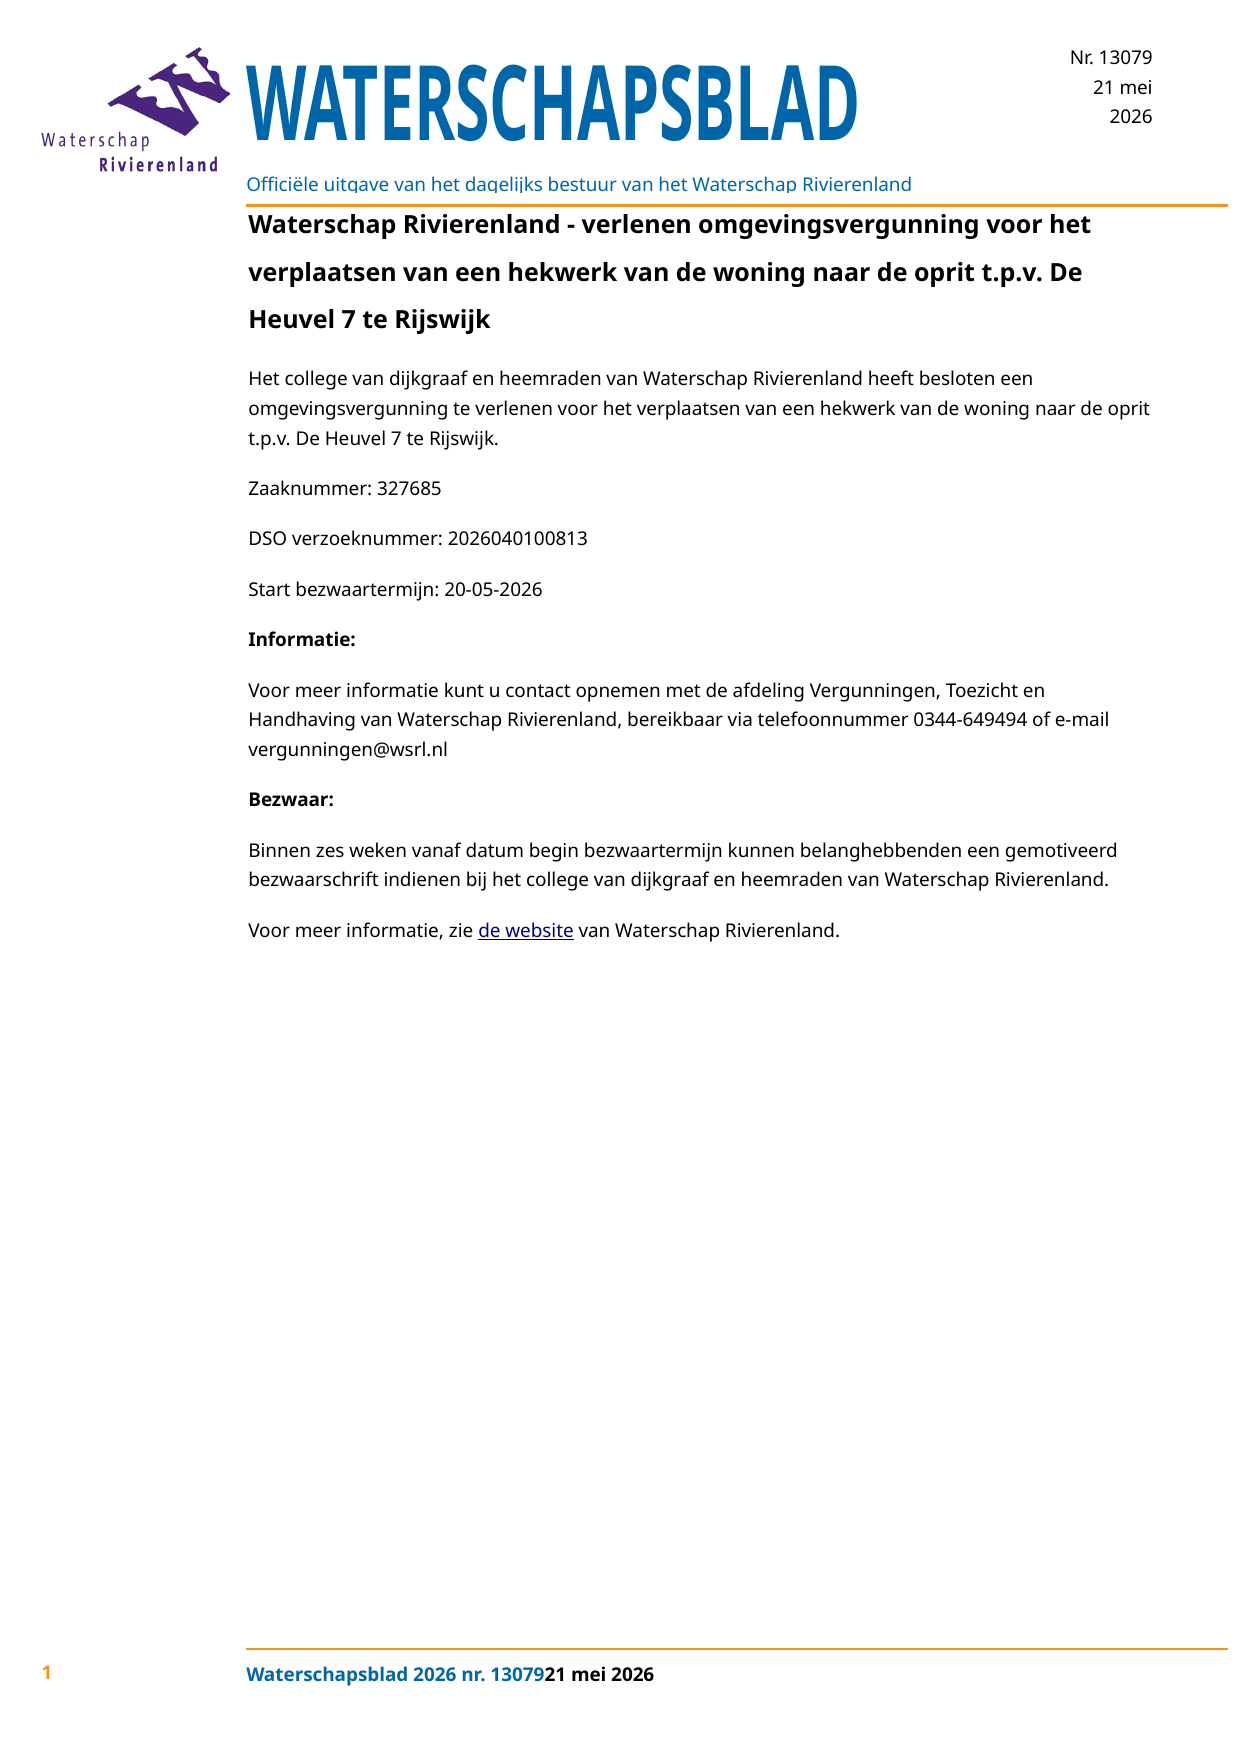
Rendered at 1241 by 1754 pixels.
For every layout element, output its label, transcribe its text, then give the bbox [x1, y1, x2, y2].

text DSO verzoeknummer: 2026040100813 [248, 526, 1152, 551]
text Start bezwaartermijn: 20-05-2026 [248, 576, 1152, 602]
picture [41, 47, 231, 172]
text Voor meer informatie kunt u contact opnemen met de afdeling Vergunningen, Toezicht en Handhaving van Waterschap Rivierenland, bereikbaar via telefoonnummer 0344-649494 of e-mail vergunningen@wsrl.nl [248, 677, 1152, 762]
text Bezwaar: [248, 786, 1152, 812]
text Waterschap Rivierenland - verlenen omgevingsvergunning voor het verplaatsen van een hekwerk van de woning naar de oprit t.p.v. De Heuvel 7 te Rijswijk [248, 207, 1152, 336]
text Binnen zes weken vanaf datum begin bezwaartermijn kunnen belanghebbenden een gemotiveerd bezwaarschrift indienen bij het college van dijkgraaf en heemraden van Waterschap Rivierenland. [248, 837, 1152, 892]
text Informatie: [248, 626, 1152, 652]
text Voor meer informatie, zie de website van Waterschap Rivierenland. [248, 917, 1152, 942]
text Het college van dijkgraaf en heemraden van Waterschap Rivierenland heeft besloten een omgevingsvergunning te verlenen voor het verplaatsen van een hekwerk van de woning naar de oprit t.p.v. De Heuvel 7 te Rijswijk. [248, 366, 1152, 450]
text Zaaknummer: 327685 [248, 475, 1152, 501]
